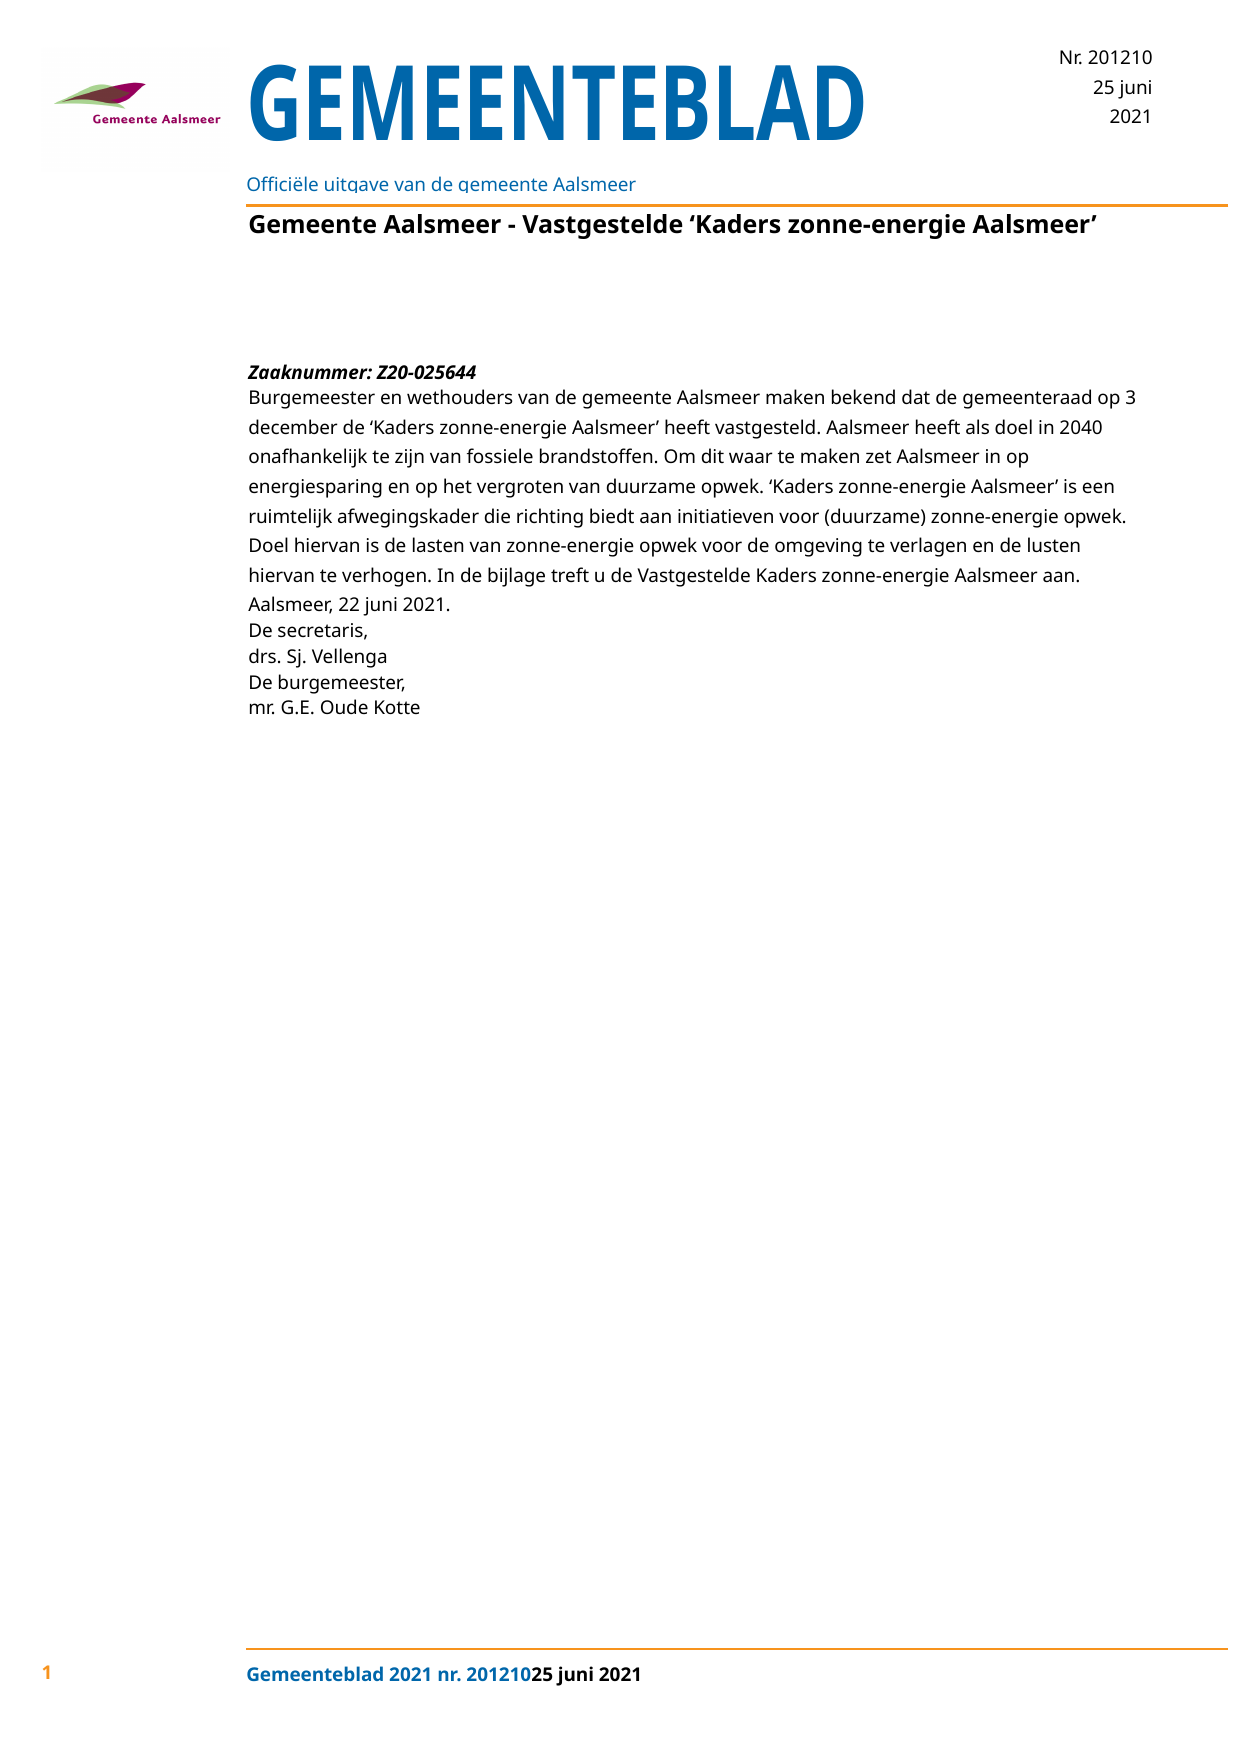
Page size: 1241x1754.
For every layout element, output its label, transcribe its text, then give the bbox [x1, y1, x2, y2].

text mr. G.E. Oude Kotte [248, 694, 1152, 720]
picture [41, 47, 231, 172]
text De secretaris, [248, 617, 1152, 643]
text Aalsmeer, 22 juni 2021. [248, 592, 1152, 617]
text Burgemeester en wethouders van de gemeente Aalsmeer maken bekend dat de gemeenteraad op 3 december de ‘Kaders zonne-energie Aalsmeer’ heeft vastgesteld. Aalsmeer heeft als doel in 2040 onafhankelijk te zijn van fossiele brandstoffen. Om dit waar te maken zet Aalsmeer in op energiesparing en op het vergroten van duurzame opwek. ‘Kaders zonne-energie Aalsmeer’ is een ruimtelijk afwegingskader die richting biedt aan initiatieven voor (duurzame) zonne-energie opwek. Doel hiervan is de lasten van zonne-energie opwek voor de omgeving te verlagen en de lusten hiervan te verhogen. In de bijlage treft u de Vastgestelde Kaders zonne-energie Aalsmeer aan. [248, 384, 1152, 588]
text De burgemeester, [248, 669, 1152, 694]
text drs. Sj. Vellenga [248, 643, 1152, 669]
text Zaaknummer: Z20-025644 [248, 359, 1152, 384]
text Gemeente Aalsmeer - Vastgestelde ‘Kaders zonne-energie Aalsmeer’ [248, 207, 1152, 241]
